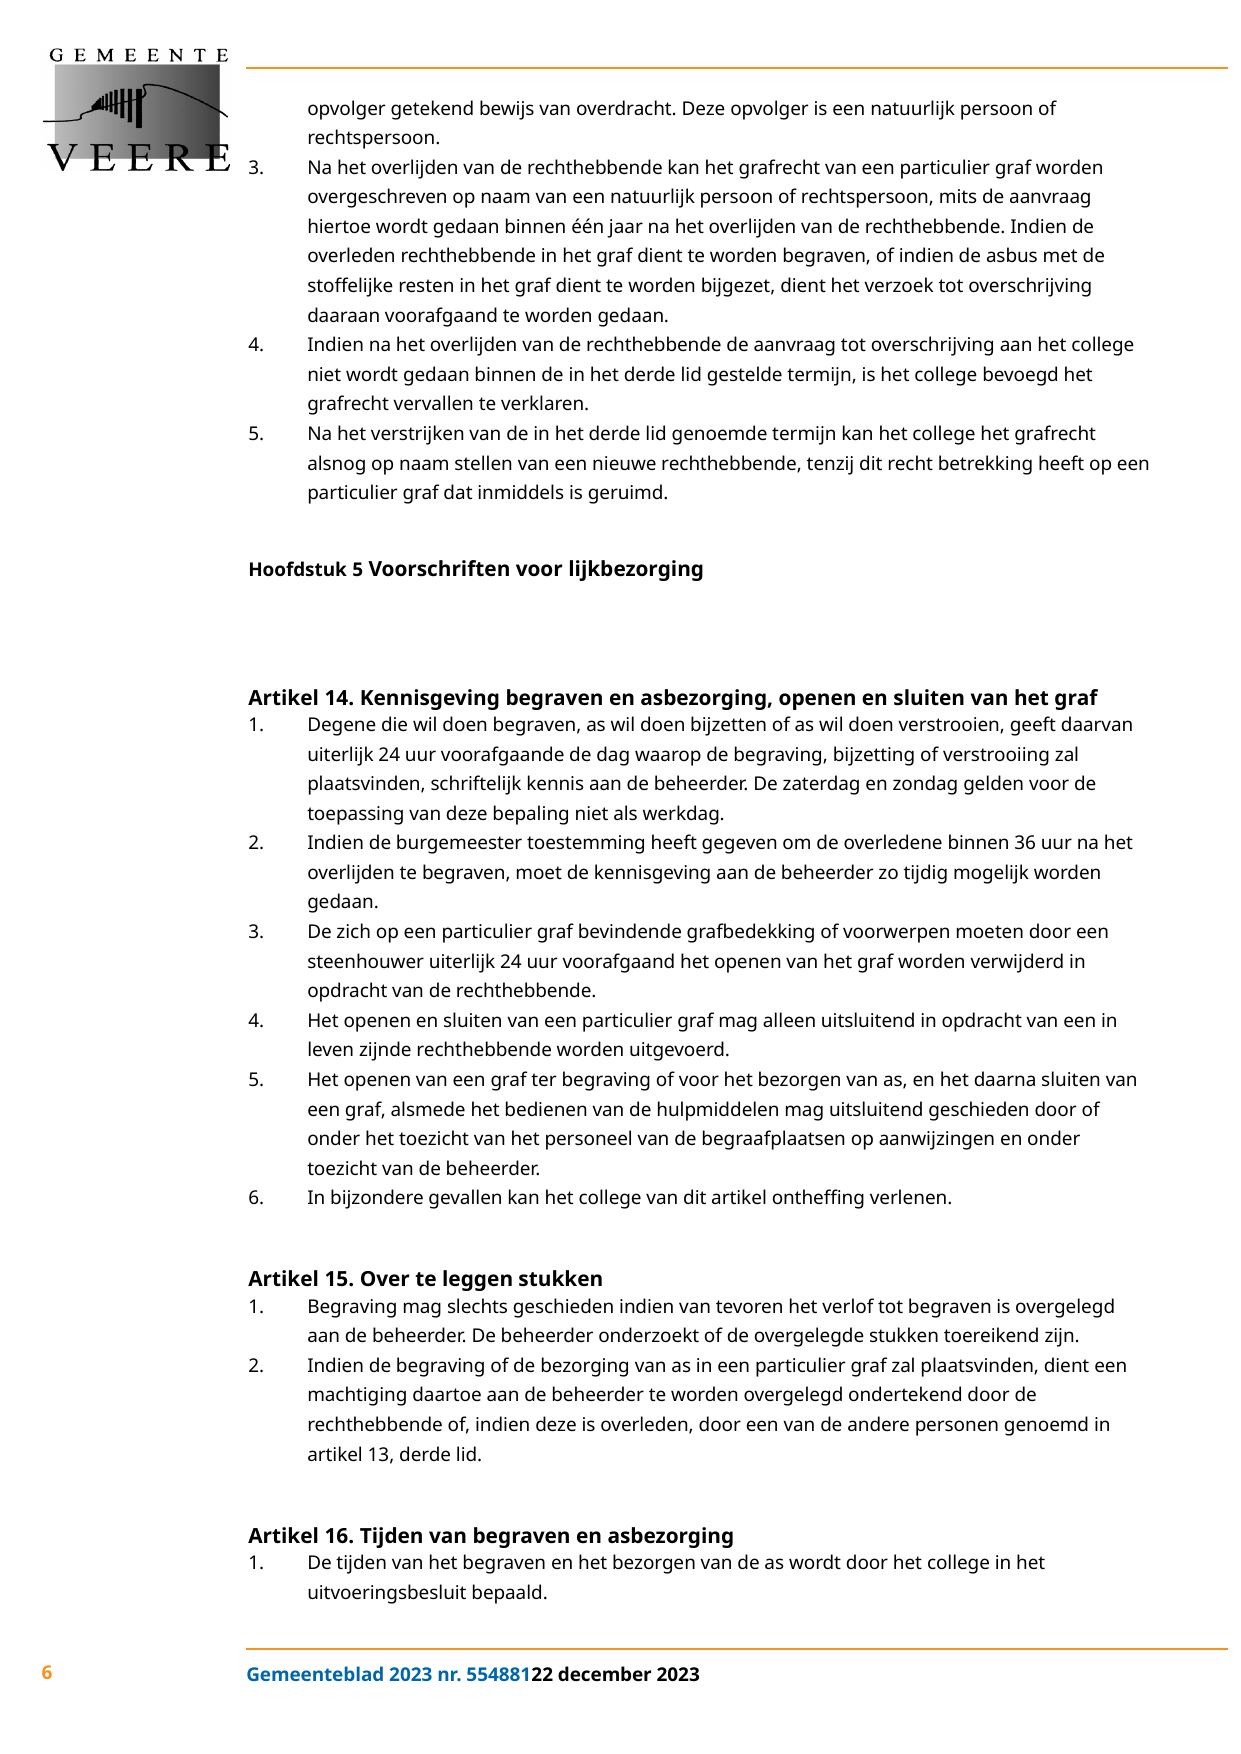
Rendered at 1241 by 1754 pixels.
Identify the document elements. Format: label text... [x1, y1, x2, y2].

list Begraving mag slechts geschieden indien van tevoren het verlof tot begraven is overgelegd aan de beheerder. De beheerder onderzoekt of de overgelegde stukken toereikend zijn. [248, 1293, 1152, 1348]
list Indien de begraving of de bezorging van as in een particulier graf zal plaatsvinden, dient een machtiging daartoe aan de beheerder te worden overgelegd ondertekend door de rechthebbende of, indien deze is overleden, door een van de andere personen genoemd in artikel 13, derde lid. [248, 1352, 1152, 1467]
list Degene die wil doen begraven, as wil doen bijzetten of as wil doen verstrooien, geeft daarvan uiterlijk 24 uur voorafgaande de dag waarop de begraving, bijzetting of verstrooiing zal plaatsvinden, schriftelijk kennis aan de beheerder. De zaterdag en zondag gelden voor de toepassing van deze bepaling niet als werkdag. [248, 711, 1152, 826]
text Artikel 14. Kennisgeving begraven en asbezorging, openen en sluiten van het graf [248, 683, 1152, 711]
list In bijzondere gevallen kan het college van dit artikel ontheffing verlenen. [248, 1184, 1152, 1210]
list opvolger getekend bewijs van overdracht. Deze opvolger is een natuurlijk persoon of rechtspersoon. [248, 95, 1152, 150]
list Het openen van een graf ter begraving of voor het bezorgen van as, en het daarna sluiten van een graf, alsmede het bedienen van de hulpmiddelen mag uitsluitend geschieden door of onder het toezicht van het personeel van de begraafplaatsen op aanwijzingen en onder toezicht van de beheerder. [248, 1066, 1152, 1181]
text Artikel 15. Over te leggen stukken [248, 1264, 1152, 1293]
picture [41, 47, 231, 172]
text Hoofdstuk 5 Voorschriften voor lijkbezorging [248, 554, 1152, 583]
list De zich op een particulier graf bevindende grafbedekking of voorwerpen moeten door een steenhouwer uiterlijk 24 uur voorafgaand het openen van het graf worden verwijderd in opdracht van de rechthebbende. [248, 918, 1152, 1003]
list De tijden van het begraven en het bezorgen van de as wordt door het college in het uitvoeringsbesluit bepaald. [248, 1549, 1152, 1604]
list Indien de burgemeester toestemming heeft gegeven om de overledene binnen 36 uur na het overlijden te begraven, moet de kennisgeving aan de beheerder zo tijdig mogelijk worden gedaan. [248, 829, 1152, 914]
text Artikel 16. Tijden van begraven en asbezorging [248, 1521, 1152, 1549]
list Na het overlijden van de rechthebbende kan het grafrecht van een particulier graf worden overgeschreven op naam van een natuurlijk persoon of rechtspersoon, mits de aanvraag hiertoe wordt gedaan binnen één jaar na het overlijden van de rechthebbende. Indien de overleden rechthebbende in het graf dient te worden begraven, of indien de asbus met de stoffelijke resten in het graf dient te worden bijgezet, dient het verzoek tot overschrijving daaraan voorafgaand te worden gedaan. [248, 154, 1152, 328]
list Indien na het overlijden van de rechthebbende de aanvraag tot overschrijving aan het college niet wordt gedaan binnen de in het derde lid gestelde termijn, is het college bevoegd het grafrecht vervallen te verklaren. [248, 331, 1152, 416]
list Het openen en sluiten van een particulier graf mag alleen uitsluitend in opdracht van een in leven zijnde rechthebbende worden uitgevoerd. [248, 1007, 1152, 1062]
list Na het verstrijken van de in het derde lid genoemde termijn kan het college het grafrecht alsnog op naam stellen van een nieuwe rechthebbende, tenzij dit recht betrekking heeft op een particulier graf dat inmiddels is geruimd. [248, 420, 1152, 505]
